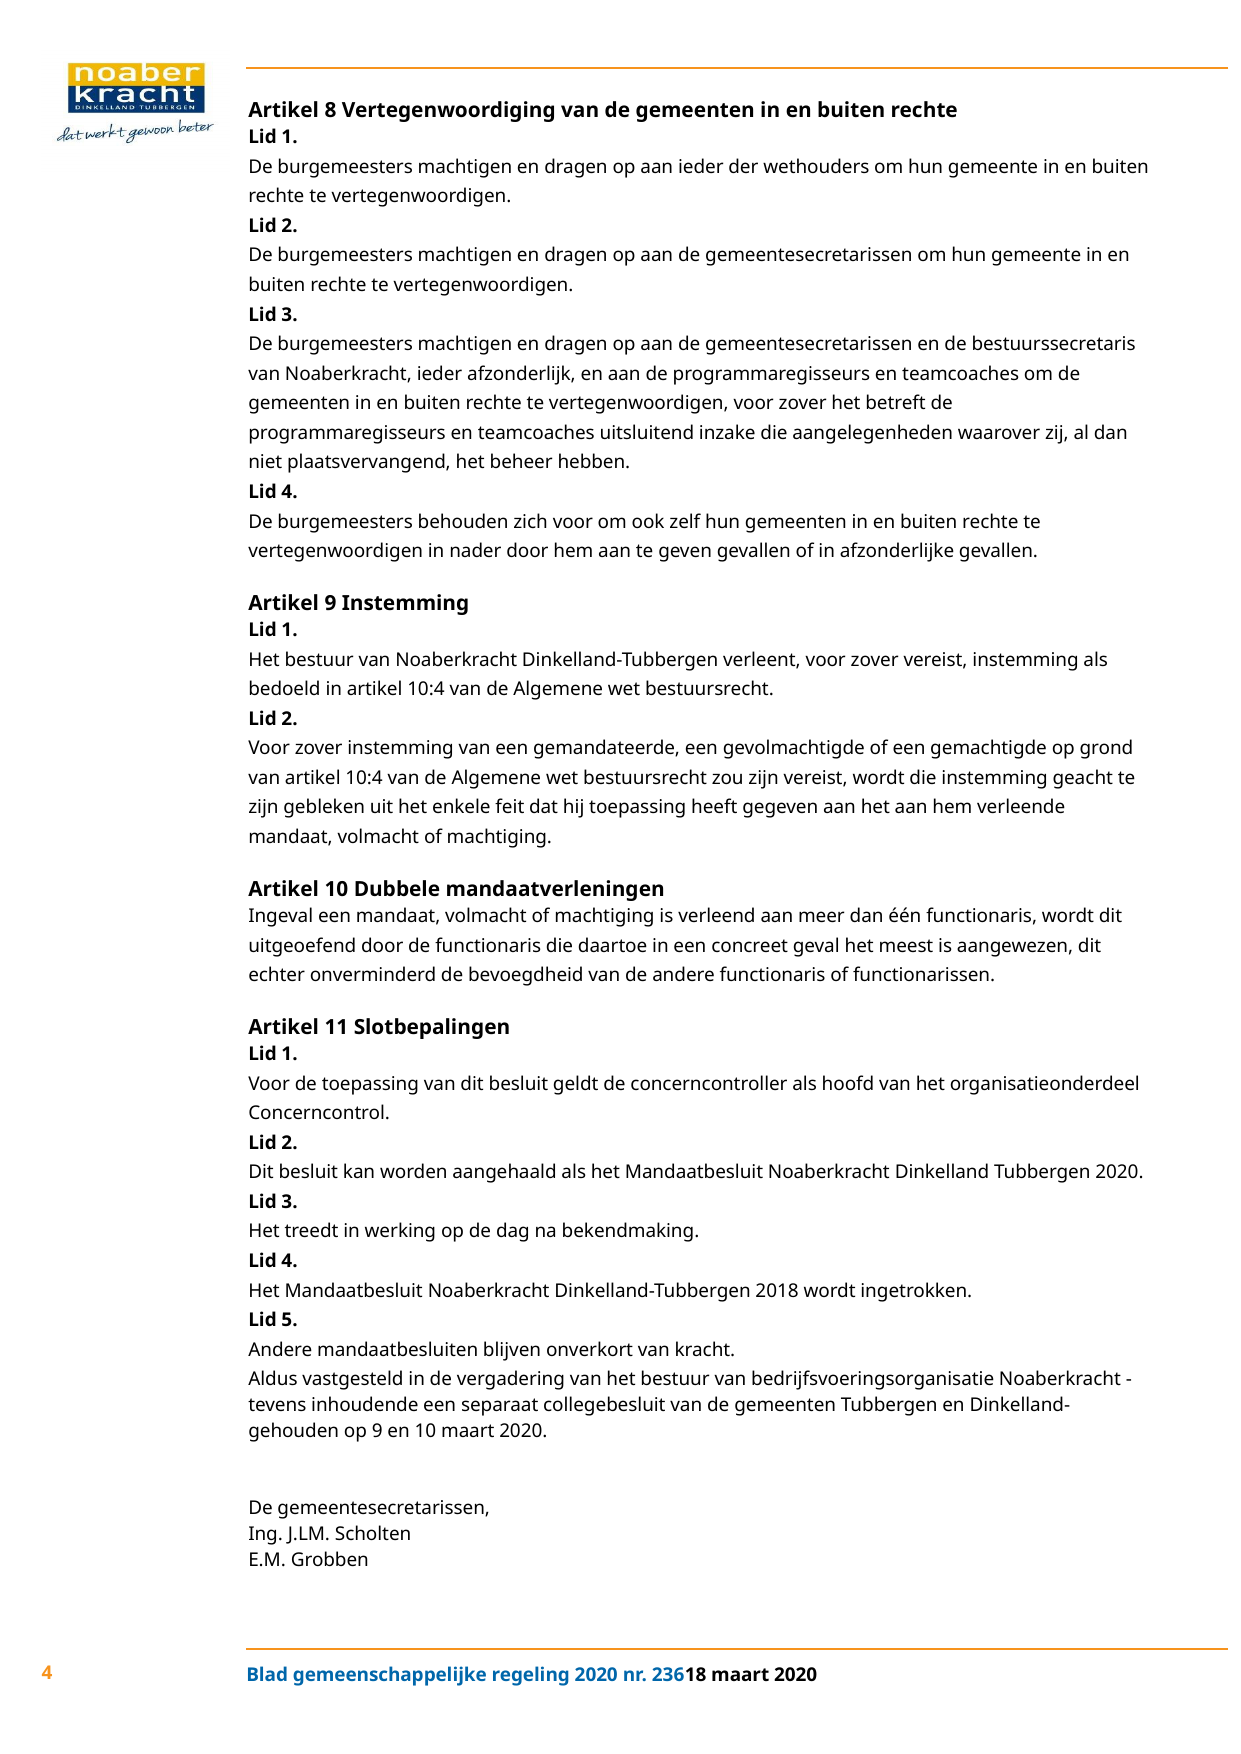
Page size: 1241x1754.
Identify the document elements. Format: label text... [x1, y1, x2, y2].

text Lid 4. [248, 478, 1152, 504]
text Lid 1. [248, 616, 1152, 642]
text Het Mandaatbesluit Noaberkracht Dinkelland-Tubbergen 2018 wordt ingetrokken. [248, 1277, 1152, 1303]
text De gemeentesecretarissen, [248, 1494, 1152, 1520]
text Lid 2. [248, 212, 1152, 238]
text Aldus vastgesteld in de vergadering van het bestuur van bedrijfsvoeringsorganisatie Noaberkracht -tevens inhoudende een separaat collegebesluit van de gemeenten Tubbergen en Dinkelland- gehouden op 9 en 10 maart 2020. [248, 1366, 1152, 1443]
text De burgemeesters machtigen en dragen op aan ieder der wethouders om hun gemeente in en buiten rechte te vertegenwoordigen. [248, 153, 1152, 208]
text Ingeval een mandaat, volmacht of machtiging is verleend aan meer dan één functionaris, wordt dit uitgeoefend door de functionaris die daartoe in een concreet geval het meest is aangewezen, dit echter onverminderd de bevoegdheid van de andere functionaris of functionarissen. [248, 902, 1152, 987]
text Artikel 8 Vertegenwoordiging van de gemeenten in en buiten rechte [248, 95, 1152, 123]
text Lid 1. [248, 1040, 1152, 1066]
text Artikel 9 Instemming [248, 588, 1152, 616]
picture [41, 47, 231, 172]
text Het bestuur van Noaberkracht Dinkelland-Tubbergen verleent, voor zover vereist, instemming als bedoeld in artikel 10:4 van de Algemene wet bestuursrecht. [248, 646, 1152, 701]
text E.M. Grobben [248, 1546, 1152, 1571]
text Lid 2. [248, 705, 1152, 731]
text De burgemeesters machtigen en dragen op aan de gemeentesecretarissen en de bestuurssecretaris van Noaberkracht, ieder afzonderlijk, en aan de programmaregisseurs en teamcoaches om de gemeenten in en buiten rechte te vertegenwoordigen, voor zover het betreft de programmaregisseurs en teamcoaches uitsluitend inzake die aangelegenheden waarover zij, al dan niet plaatsvervangend, het beheer hebben. [248, 330, 1152, 474]
text Lid 1. [248, 123, 1152, 149]
text Voor zover instemming van een gemandateerde, een gevolmachtigde of een gemachtigde op grond van artikel 10:4 van de Algemene wet bestuursrecht zou zijn vereist, wordt die instemming geacht te zijn gebleken uit het enkele feit dat hij toepassing heeft gegeven aan het aan hem verleende mandaat, volmacht of machtiging. [248, 734, 1152, 849]
text Artikel 11 Slotbepalingen [248, 1012, 1152, 1040]
text Lid 2. [248, 1129, 1152, 1155]
text Lid 3. [248, 301, 1152, 326]
text Het treedt in werking op de dag na bekendmaking. [248, 1218, 1152, 1243]
text Lid 4. [248, 1247, 1152, 1273]
text De burgemeesters machtigen en dragen op aan de gemeentesecretarissen om hun gemeente in en buiten rechte te vertegenwoordigen. [248, 242, 1152, 297]
text Lid 5. [248, 1306, 1152, 1332]
text Voor de toepassing van dit besluit geldt de concerncontroller als hoofd van het organisatieonderdeel Concerncontrol. [248, 1070, 1152, 1125]
text Dit besluit kan worden aangehaald als het Mandaatbesluit Noaberkracht Dinkelland Tubbergen 2020. [248, 1158, 1152, 1184]
text Lid 3. [248, 1188, 1152, 1214]
text Ing. J.LM. Scholten [248, 1520, 1152, 1546]
text De burgemeesters behouden zich voor om ook zelf hun gemeenten in en buiten rechte te vertegenwoordigen in nader door hem aan te geven gevallen of in afzonderlijke gevallen. [248, 508, 1152, 563]
text Andere mandaatbesluiten blijven onverkort van kracht. [248, 1336, 1152, 1362]
text Artikel 10 Dubbele mandaatverleningen [248, 874, 1152, 902]
